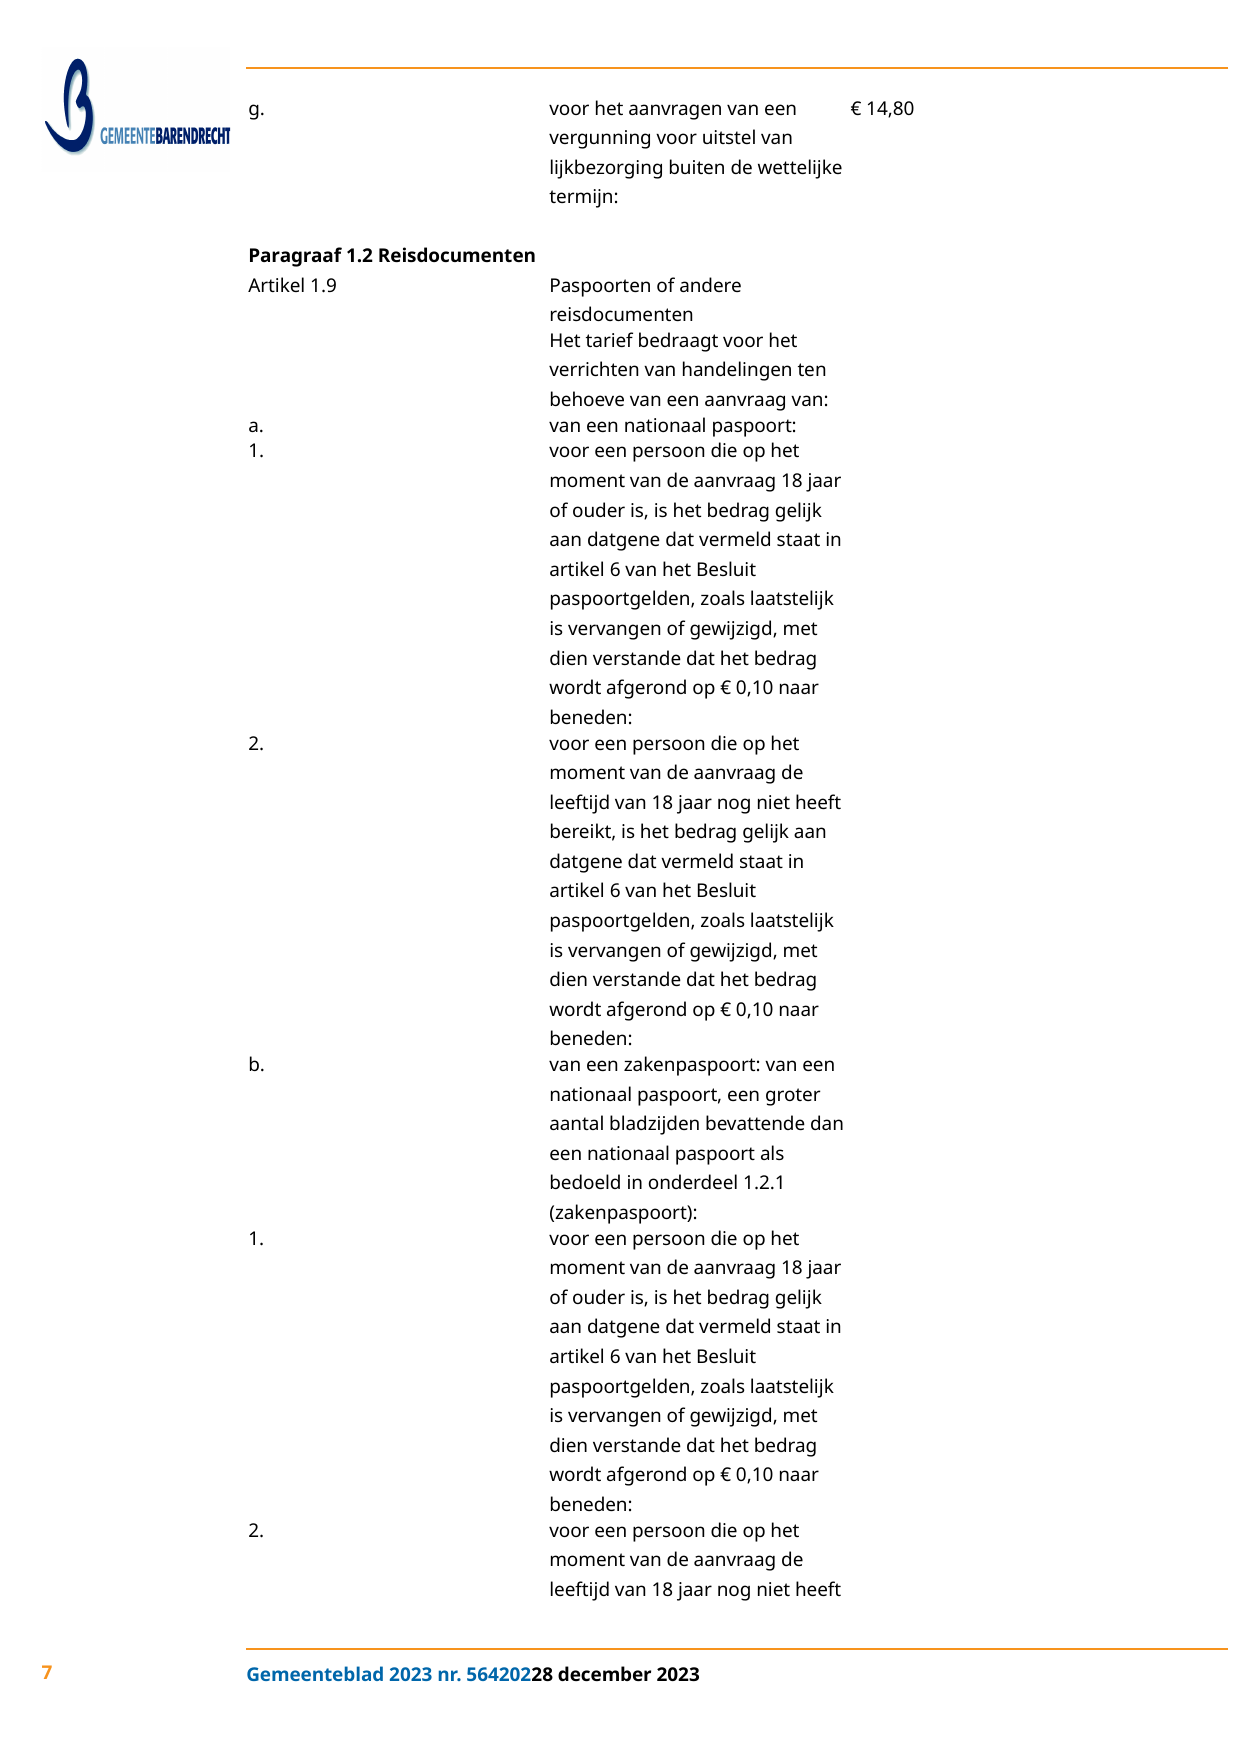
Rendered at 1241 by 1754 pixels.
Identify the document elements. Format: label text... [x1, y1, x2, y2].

table_cell b. [248, 1051, 549, 1225]
table_cell [850, 1225, 1152, 1517]
table_cell voor een persoon die op het moment van de aanvraag de leeftijd van 18 jaar nog niet heeft [549, 1517, 850, 1602]
table_header Artikel 1.9 [248, 272, 549, 327]
table_cell voor een persoon die op het moment van de aanvraag 18 jaar of ouder is, is het bedrag gelijk aan datgene dat vermeld staat in artikel 6 van het Besluit paspoortgelden, zoals laatstelijk is vervangen of gewijzigd, met dien verstande dat het bedrag wordt afgerond op € 0,10 naar beneden: [549, 1225, 850, 1517]
table_cell € 14,80 [850, 95, 1152, 209]
table_header [850, 272, 1152, 327]
table_cell g. [248, 95, 549, 209]
table_cell van een nationaal paspoort: [549, 412, 850, 438]
table_cell Het tarief bedraagt voor het verrichten van handelingen ten behoeve van een aanvraag van: [549, 327, 850, 412]
table_cell 1. [248, 1225, 549, 1517]
table_cell a. [248, 412, 549, 438]
table_cell [850, 438, 1152, 730]
table_cell voor een persoon die op het moment van de aanvraag de leeftijd van 18 jaar nog niet heeft bereikt, is het bedrag gelijk aan datgene dat vermeld staat in artikel 6 van het Besluit paspoortgelden, zoals laatstelijk is vervangen of gewijzigd, met dien verstande dat het bedrag wordt afgerond op € 0,10 naar beneden: [549, 730, 850, 1051]
table_cell 2. [248, 1517, 549, 1602]
table_cell [850, 730, 1152, 1051]
table_cell voor een persoon die op het moment van de aanvraag 18 jaar of ouder is, is het bedrag gelijk aan datgene dat vermeld staat in artikel 6 van het Besluit paspoortgelden, zoals laatstelijk is vervangen of gewijzigd, met dien verstande dat het bedrag wordt afgerond op € 0,10 naar beneden: [549, 438, 850, 730]
table_cell [850, 1051, 1152, 1225]
picture [41, 47, 231, 172]
table_cell [850, 412, 1152, 438]
text Paragraaf 1.2 Reisdocumenten [248, 242, 1152, 268]
table_cell [850, 1517, 1152, 1602]
table_cell van een zakenpaspoort: van een nationaal paspoort, een groter aantal bladzijden bevattende dan een nationaal paspoort als bedoeld in onderdeel 1.2.1 (zakenpaspoort): [549, 1051, 850, 1225]
table_cell [850, 327, 1152, 412]
table_cell voor het aanvragen van een vergunning voor uitstel van lijkbezorging buiten de wettelijke termijn: [549, 95, 850, 209]
table_cell 1. [248, 438, 549, 730]
table_cell 2. [248, 730, 549, 1051]
table_header Paspoorten of andere reisdocumenten [549, 272, 850, 327]
table_cell [248, 327, 549, 412]
